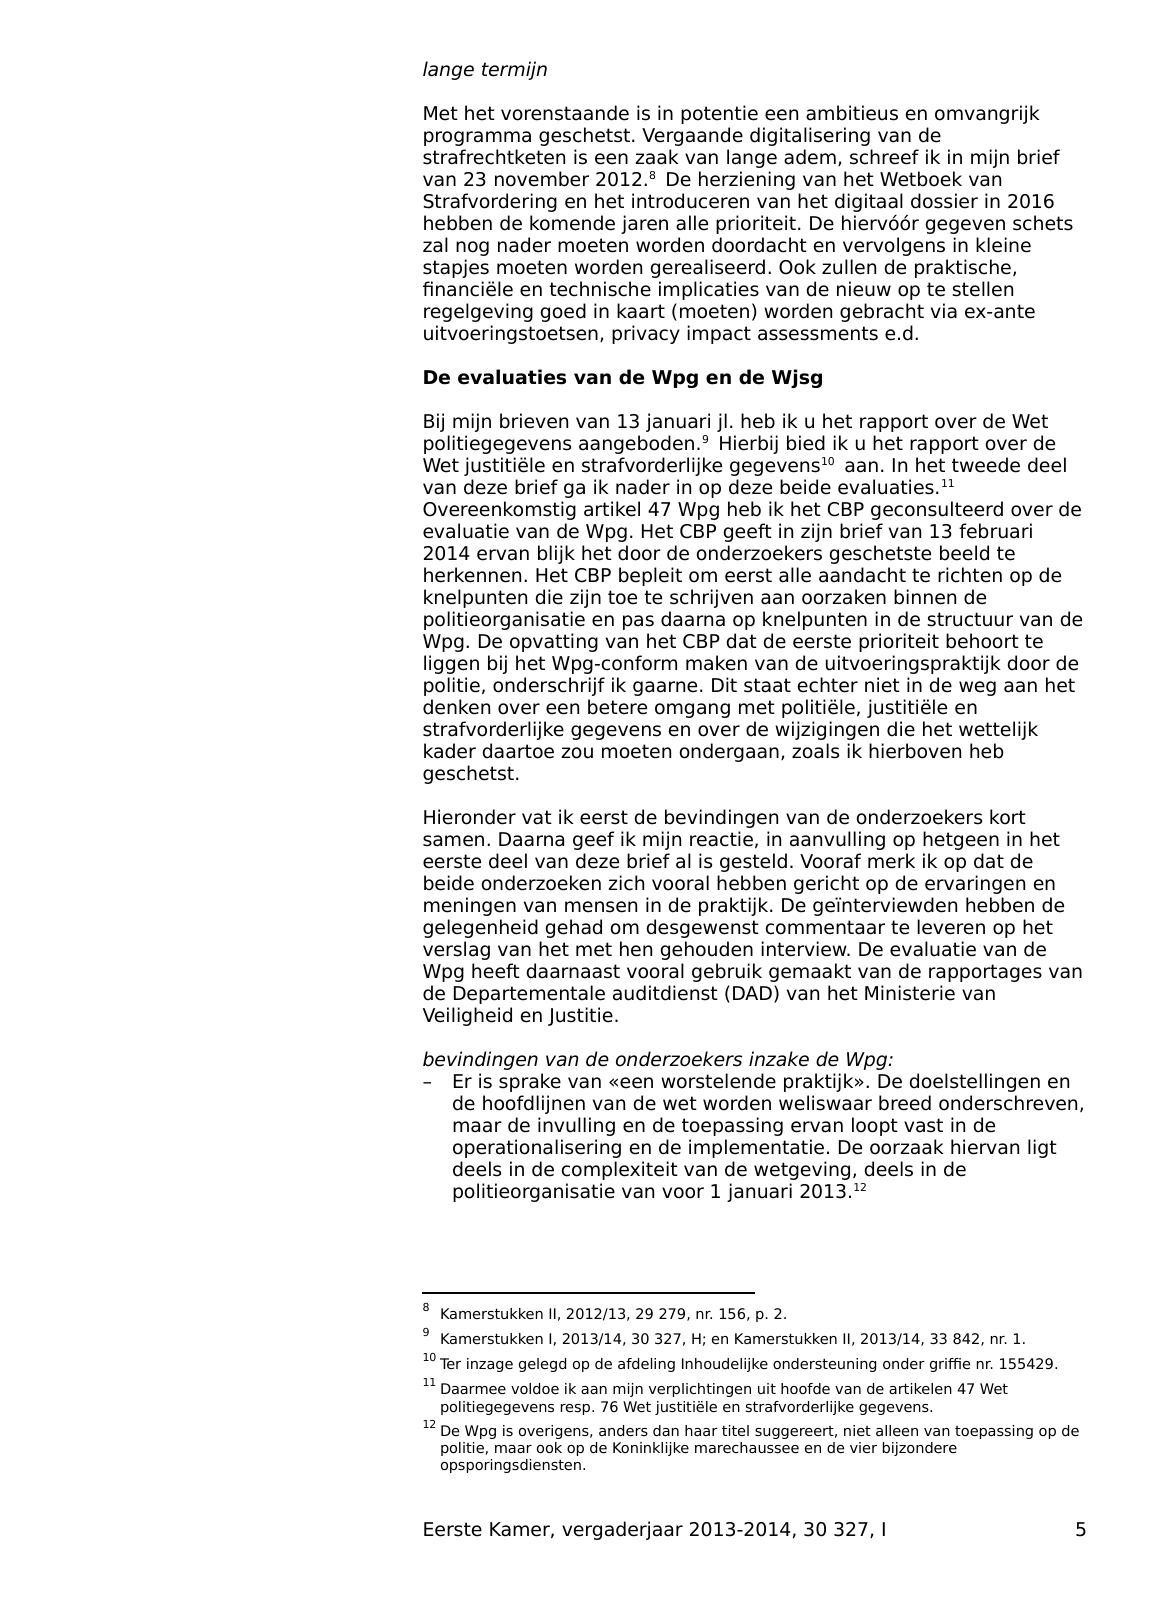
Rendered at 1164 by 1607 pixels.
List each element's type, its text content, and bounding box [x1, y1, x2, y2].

text De Wpg is overigens, anders dan haar titel suggereert, niet alleen van toepassing op de politie, maar ook op de Koninklijke marechaussee en de vier bijzondere opsporingsdiensten. [422, 1418, 1087, 1474]
subtitle De evaluaties van de Wpg en de Wjsg [422, 367, 1087, 389]
text Ter inzage gelegd op de afdeling Inhoudelijke ondersteuning onder griffie nr. 155429. [422, 1352, 1087, 1374]
text Kamerstukken I, 2013/14, 30 327, H; en Kamerstukken II, 2013/14, 33 842, nr. 1. [422, 1327, 1087, 1349]
subtitle lange termijn [422, 59, 1087, 81]
text Bij mijn brieven van 13 januari jl. heb ik u het rapport over de Wet politiegegevens aangeboden. Hierbij bied ik u het rapport over de Wet justitiële en strafvorderlijke gegevens aan. In het tweede deel van deze brief ga ik nader in op deze beide evaluaties. Overeenkomstig artikel 47 Wpg heb ik het CBP geconsulteerd over de evaluatie van de Wpg. Het CBP geeft in zijn brief van 13 februari 2014 ervan blijk het door de onderzoekers geschetste beeld te herkennen. Het CBP bepleit om eerst alle aandacht te richten op de knelpunten die zijn toe te schrijven aan oorzaken binnen de politieorganisatie en pas daarna op knelpunten in de structuur van de Wpg. De opvatting van het CBP dat de eerste prioriteit behoort te liggen bij het Wpg-conform maken van de uitvoeringspraktijk door de politie, onderschrijf ik gaarne. Dit staat echter niet in de weg aan het denken over een betere omgang met politiële, justitiële en strafvorderlijke gegevens en over de wijzigingen die het wettelijk kader daartoe zou moeten ondergaan, zoals ik hierboven heb geschetst. [422, 411, 1087, 785]
text – Er is sprake van «een worstelende praktijk». De doelstellingen en de hoofdlijnen van de wet worden weliswaar breed onderschreven, maar de invulling en de toepassing ervan loopt vast in de operationalisering en de implementatie. De oorzaak hiervan ligt deels in de complexiteit van de wetgeving, deels in de politieorganisatie van voor 1 januari 2013. [422, 1071, 1087, 1203]
text Daarmee voldoe ik aan mijn verplichtingen uit hoofde van de artikelen 47 Wet politiegegevens resp. 76 Wet justitiële en strafvorderlijke gegevens. [422, 1377, 1087, 1416]
text Kamerstukken II, 2012/13, 29 279, nr. 156, p. 2. [422, 1302, 1087, 1324]
subtitle bevindingen van de onderzoekers inzake de Wpg: [422, 1049, 1087, 1071]
text Met het vorenstaande is in potentie een ambitieus en omvangrijk programma geschetst. Vergaande digitalisering van de strafrechtketen is een zaak van lange adem, schreef ik in mijn brief van 23 november 2012. De herziening van het Wetboek van Strafvordering en het introduceren van het digitaal dossier in 2016 hebben de komende jaren alle prioriteit. De hiervóór gegeven schets zal nog nader moeten worden doordacht en vervolgens in kleine stapjes moeten worden gerealiseerd. Ook zullen de praktische, financiële en technische implicaties van de nieuw op te stellen regelgeving goed in kaart (moeten) worden gebracht via ex-ante uitvoeringstoetsen, privacy impact assessments e.d. [422, 103, 1087, 345]
text Hieronder vat ik eerst de bevindingen van de onderzoekers kort samen. Daarna geef ik mijn reactie, in aanvulling op hetgeen in het eerste deel van deze brief al is gesteld. Vooraf merk ik op dat de beide onderzoeken zich vooral hebben gericht op de ervaringen en meningen van mensen in de praktijk. De geïnterviewden hebben de gelegenheid gehad om desgewenst commentaar te leveren op het verslag van het met hen gehouden interview. De evaluatie van de Wpg heeft daarnaast vooral gebruik gemaakt van de rapportages van de Departementale auditdienst (DAD) van het Ministerie van Veiligheid en Justitie. [422, 807, 1087, 1027]
